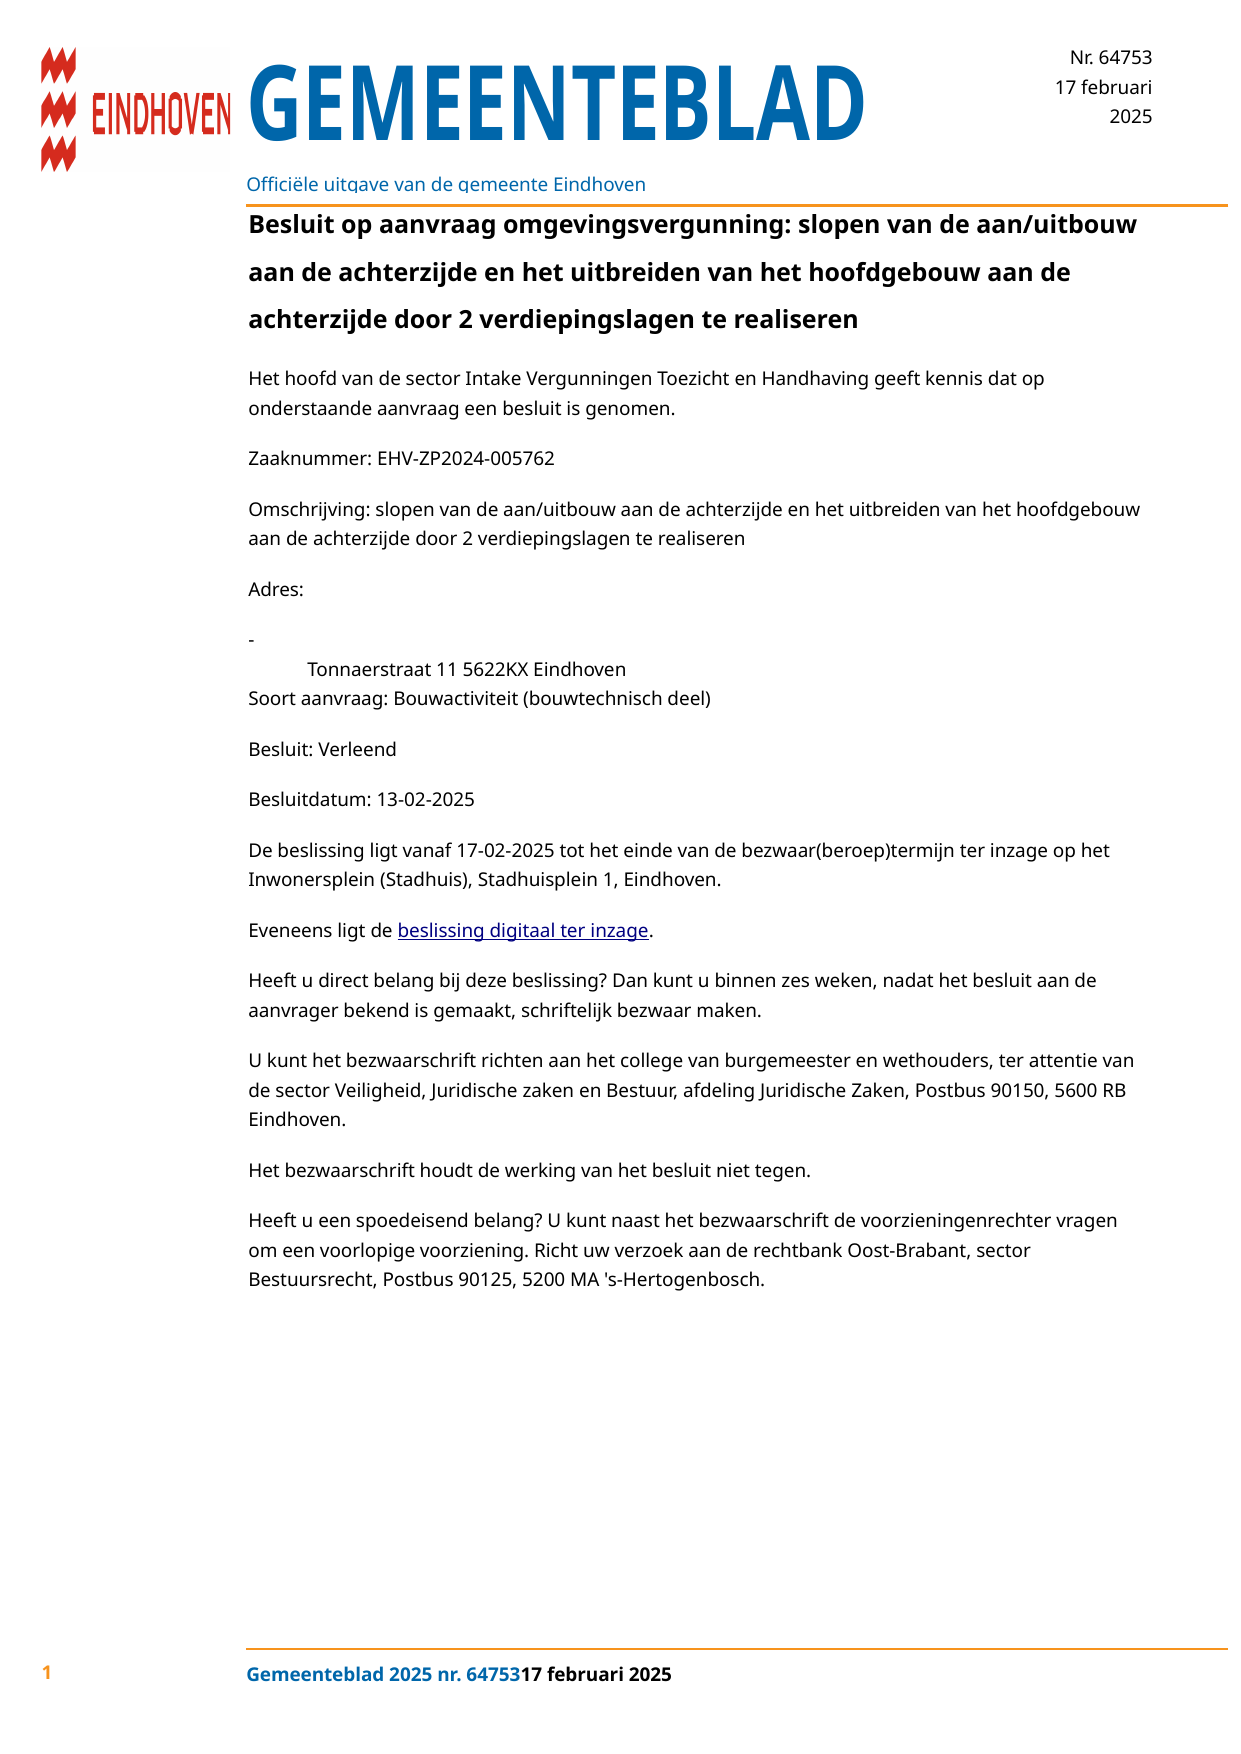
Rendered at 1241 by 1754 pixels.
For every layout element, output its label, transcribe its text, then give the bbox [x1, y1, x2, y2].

text Het bezwaarschrift houdt de werking van het besluit niet tegen. [248, 1157, 1152, 1182]
text Besluit: Verleend [248, 736, 1152, 762]
text Het hoofd van de sector Intake Vergunningen Toezicht en Handhaving geeft kennis dat op onderstaande aanvraag een besluit is genomen. [248, 366, 1152, 421]
text Besluitdatum: 13-02-2025 [248, 786, 1152, 812]
text U kunt het bezwaarschrift richten aan het college van burgemeester en wethouders, ter attentie van de sector Veiligheid, Juridische zaken en Bestuur, afdeling Juridische Zaken, Postbus 90150, 5600 RB Eindhoven. [248, 1047, 1152, 1132]
text Besluit op aanvraag omgevingsvergunning: slopen van de aan/uitbouw aan de achterzijde en het uitbreiden van het hoofdgebouw aan de achterzijde door 2 verdiepingslagen te realiseren [248, 207, 1152, 336]
text Heeft u direct belang bij deze beslissing? Dan kunt u binnen zes weken, nadat het besluit aan de aanvrager bekend is gemaakt, schriftelijk bezwaar maken. [248, 967, 1152, 1022]
text Heeft u een spoedeisend belang? U kunt naast het bezwaarschrift de voorzieningenrechter vragen om een voorlopige voorziening. Richt uw verzoek aan de rechtbank Oost-Brabant, sector Bestuursrecht, Postbus 90125, 5200 MA 's-Hertogenbosch. [248, 1207, 1152, 1292]
list Tonnaerstraat 11 5622KX Eindhoven [248, 656, 1152, 682]
picture [41, 47, 231, 172]
text Eveneens ligt de beslissing digitaal ter inzage. [248, 917, 1152, 942]
text Omschrijving: slopen van de aan/uitbouw aan de achterzijde en het uitbreiden van het hoofdgebouw aan de achterzijde door 2 verdiepingslagen te realiseren [248, 496, 1152, 551]
text Adres: [248, 576, 1152, 602]
text De beslissing ligt vanaf 17-02-2025 tot het einde van de bezwaar(beroep)termijn ter inzage op het Inwonersplein (Stadhuis), Stadhuisplein 1, Eindhoven. [248, 837, 1152, 892]
text Soort aanvraag: Bouwactiviteit (bouwtechnisch deel) [248, 686, 1152, 711]
text Zaaknummer: EHV-ZP2024-005762 [248, 446, 1152, 471]
